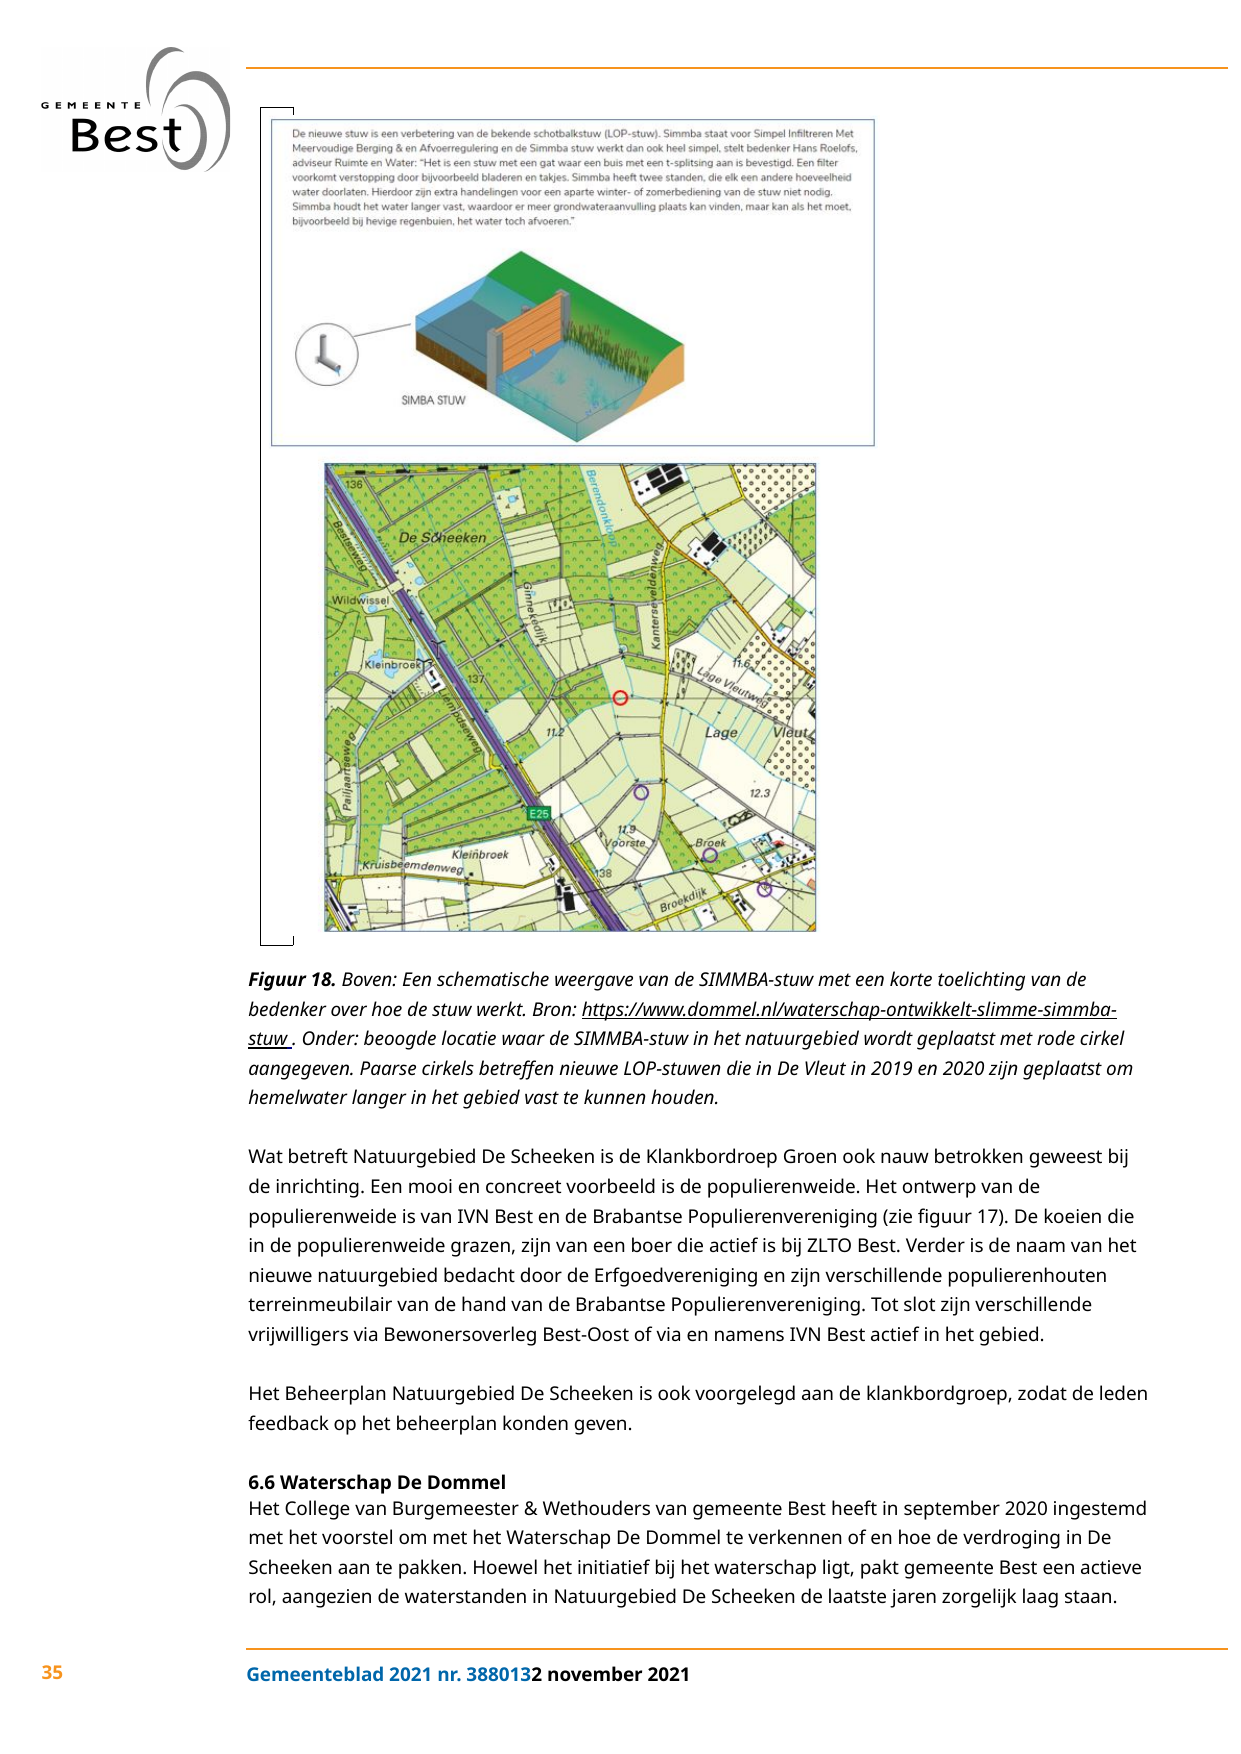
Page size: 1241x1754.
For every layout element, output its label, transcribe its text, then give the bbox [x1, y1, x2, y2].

text Het Beheerplan Natuurgebied De Scheeken is ook voorgelegd aan de klankbordgroep, zodat de leden feedback op het beheerplan konden geven. [248, 1380, 1152, 1436]
text Wat betreft Natuurgebied De Scheeken is de Klankbordroep Groen ook nauw betrokken geweest bij de inrichting. Een mooi en concreet voorbeeld is de populierenweide. Het ontwerp van de populierenweide is van IVN Best en de Brabantse Populierenvereniging (zie figuur 17). De koeien die in de populierenweide grazen, zijn van een boer die actief is bij ZLTO Best. Verder is de naam van het nieuwe natuurgebied bedacht door de Erfgoedvereniging en zijn verschillende populierenhouten terreinmeubilair van de hand van de Brabantse Populierenvereniging. Tot slot zijn verschillende vrijwilligers via Bewonersoverleg Best-Oost of via en namens IVN Best actief in het gebied. [248, 1144, 1152, 1347]
picture [268, 115, 880, 936]
text Het College van Burgemeester & Wethouders van gemeente Best heeft in september 2020 ingestemd met het voorstel om met het Waterschap De Dommel te verkennen of en hoe de verdroging in De Scheeken aan te pakken. Hoewel het initiatief bij het waterschap ligt, pakt gemeente Best een actieve rol, aangezien de waterstanden in Natuurgebied De Scheeken de laatste jaren zorgelijk laag staan. [248, 1495, 1152, 1609]
picture [41, 47, 231, 172]
text Figuur 18. Boven: Een schematische weergave van de SIMMBA-stuw met een korte toelichting van de bedenker over hoe de stuw werkt. Bron: https://www.dommel.nl/waterschap-ontwikkelt-slimme-simmba-stuw . Onder: beoogde locatie waar de SIMMBA-stuw in het natuurgebied wordt geplaatst met rode cirkel aangegeven. Paarse cirkels betreffen nieuwe LOP-stuwen die in De Vleut in 2019 en 2020 zijn geplaatst om hemelwater langer in het gebied vast te kunnen houden. [248, 966, 1152, 1110]
text 6.6 Waterschap De Dommel [248, 1469, 1152, 1495]
